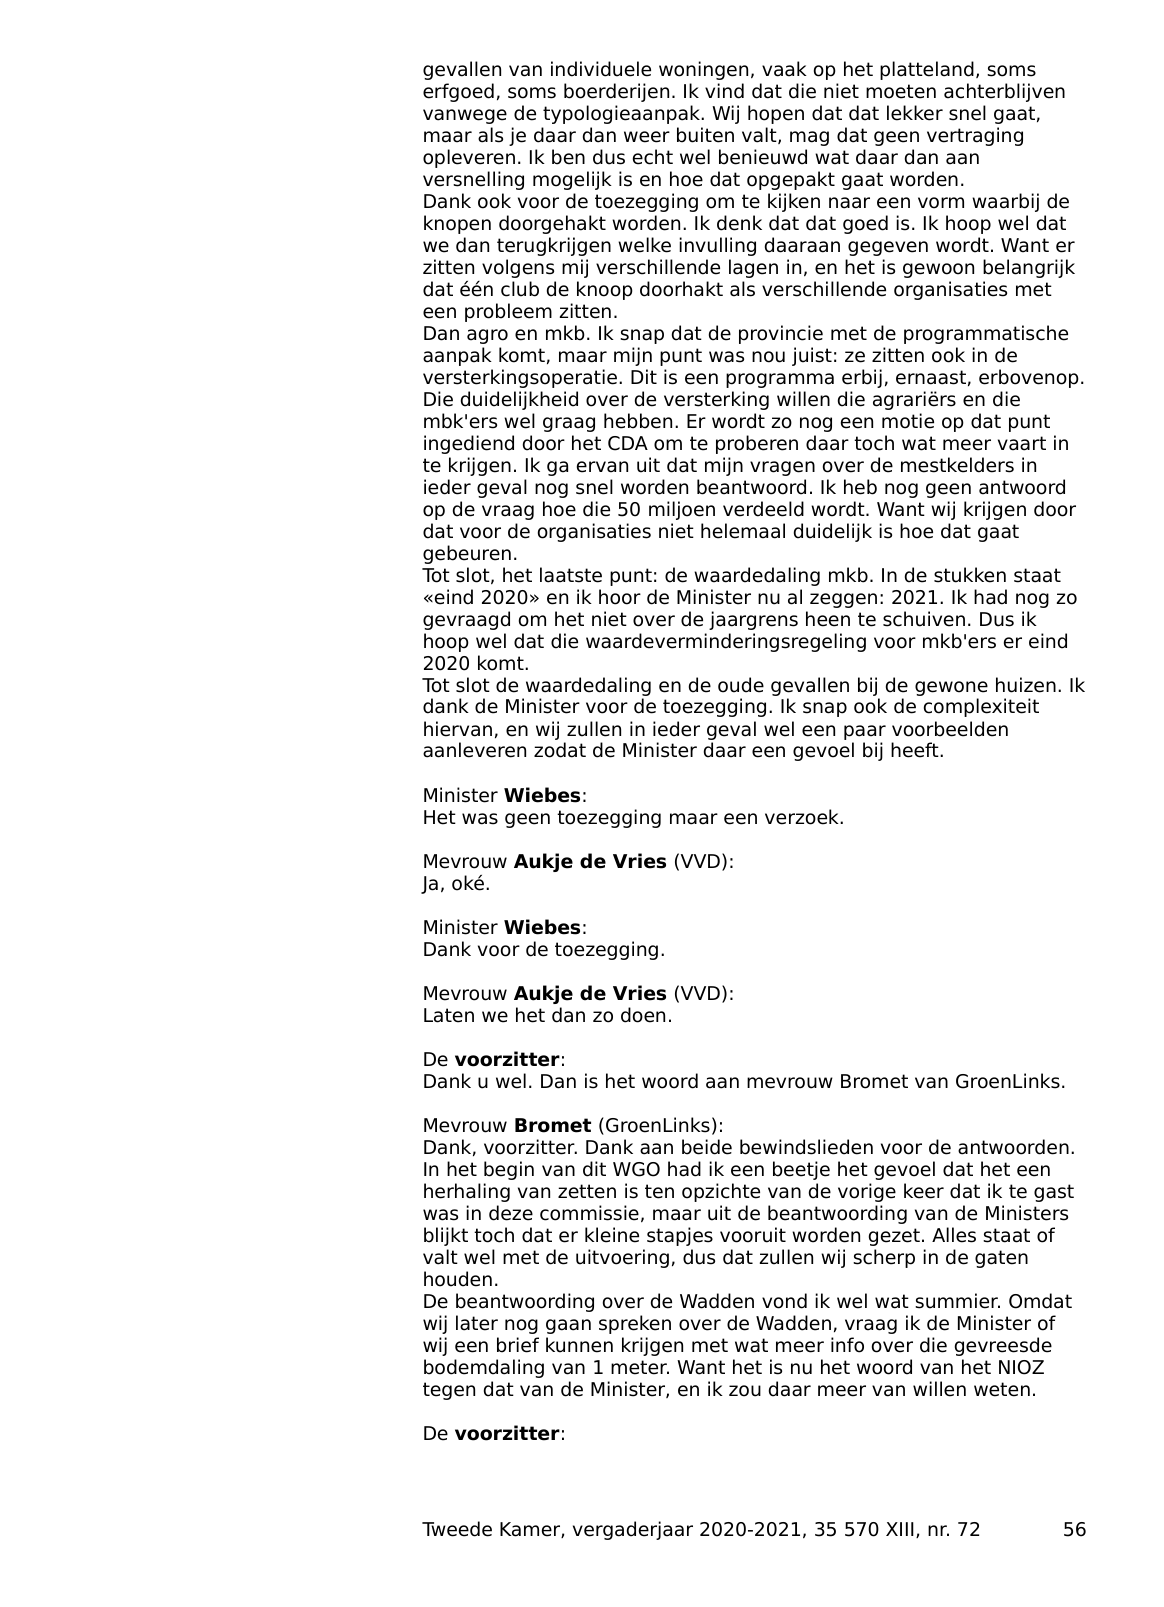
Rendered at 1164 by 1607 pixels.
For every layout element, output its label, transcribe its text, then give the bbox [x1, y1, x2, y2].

text Dank, voorzitter. Dank aan beide bewindslieden voor de antwoorden. In het begin van dit WGO had ik een beetje het gevoel dat het een herhaling van zetten is ten opzichte van de vorige keer dat ik te gast was in deze commissie, maar uit de beantwoording van de Ministers blijkt toch dat er kleine stapjes vooruit worden gezet. Alles staat of valt wel met de uitvoering, dus dat zullen wij scherp in de gaten houden. [422, 1137, 1087, 1291]
text Mevrouw Aukje de Vries (VVD): [422, 983, 1087, 1005]
text Minister Wiebes: [422, 784, 1087, 807]
text gevallen van individuele woningen, vaak op het platteland, soms erfgoed, soms boerderijen. Ik vind dat die niet moeten achterblijven vanwege de typologieaanpak. Wij hopen dat dat lekker snel gaat, maar als je daar dan weer buiten valt, mag dat geen vertraging opleveren. Ik ben dus echt wel benieuwd wat daar dan aan versnelling mogelijk is en hoe dat opgepakt gaat worden. [422, 59, 1087, 191]
text Ja, oké. [422, 873, 1087, 895]
text De voorzitter: [422, 1049, 1087, 1071]
text De voorzitter: [422, 1423, 1087, 1445]
text Dank u wel. Dan is het woord aan mevrouw Bromet van GroenLinks. [422, 1071, 1087, 1093]
text De beantwoording over de Wadden vond ik wel wat summier. Omdat wij later nog gaan spreken over de Wadden, vraag ik de Minister of wij een brief kunnen krijgen met wat meer info over die gevreesde bodemdaling van 1 meter. Want het is nu het woord van het NIOZ tegen dat van de Minister, en ik zou daar meer van willen weten. [422, 1291, 1087, 1401]
text Mevrouw Aukje de Vries (VVD): [422, 851, 1087, 873]
text Tot slot, het laatste punt: de waardedaling mkb. In de stukken staat «eind 2020» en ik hoor de Minister nu al zeggen: 2021. Ik had nog zo gevraagd om het niet over de jaargrens heen te schuiven. Dus ik hoop wel dat die waardeverminderingsregeling voor mkb'ers er eind 2020 komt. [422, 564, 1087, 674]
text Dank voor de toezegging. [422, 939, 1087, 961]
text Laten we het dan zo doen. [422, 1005, 1087, 1027]
text Mevrouw Bromet (GroenLinks): [422, 1115, 1087, 1137]
text Tot slot de waardedaling en de oude gevallen bij de gewone huizen. Ik dank de Minister voor de toezegging. Ik snap ook de complexiteit hiervan, en wij zullen in ieder geval wel een paar voorbeelden aanleveren zodat de Minister daar een gevoel bij heeft. [422, 674, 1087, 762]
text Dank ook voor de toezegging om te kijken naar een vorm waarbij de knopen doorgehakt worden. Ik denk dat dat goed is. Ik hoop wel dat we dan terugkrijgen welke invulling daaraan gegeven wordt. Want er zitten volgens mij verschillende lagen in, en het is gewoon belangrijk dat één club de knoop doorhakt als verschillende organisaties met een probleem zitten. [422, 191, 1087, 323]
text Minister Wiebes: [422, 917, 1087, 939]
text Dan agro en mkb. Ik snap dat de provincie met de programmatische aanpak komt, maar mijn punt was nou juist: ze zitten ook in de versterkingsoperatie. Dit is een programma erbij, ernaast, erbovenop. Die duidelijkheid over de versterking willen die agrariërs en die mbk'ers wel graag hebben. Er wordt zo nog een motie op dat punt ingediend door het CDA om te proberen daar toch wat meer vaart in te krijgen. Ik ga ervan uit dat mijn vragen over de mestkelders in ieder geval nog snel worden beantwoord. Ik heb nog geen antwoord op de vraag hoe die 50 miljoen verdeeld wordt. Want wij krijgen door dat voor de organisaties niet helemaal duidelijk is hoe dat gaat gebeuren. [422, 323, 1087, 564]
text Het was geen toezegging maar een verzoek. [422, 807, 1087, 828]
